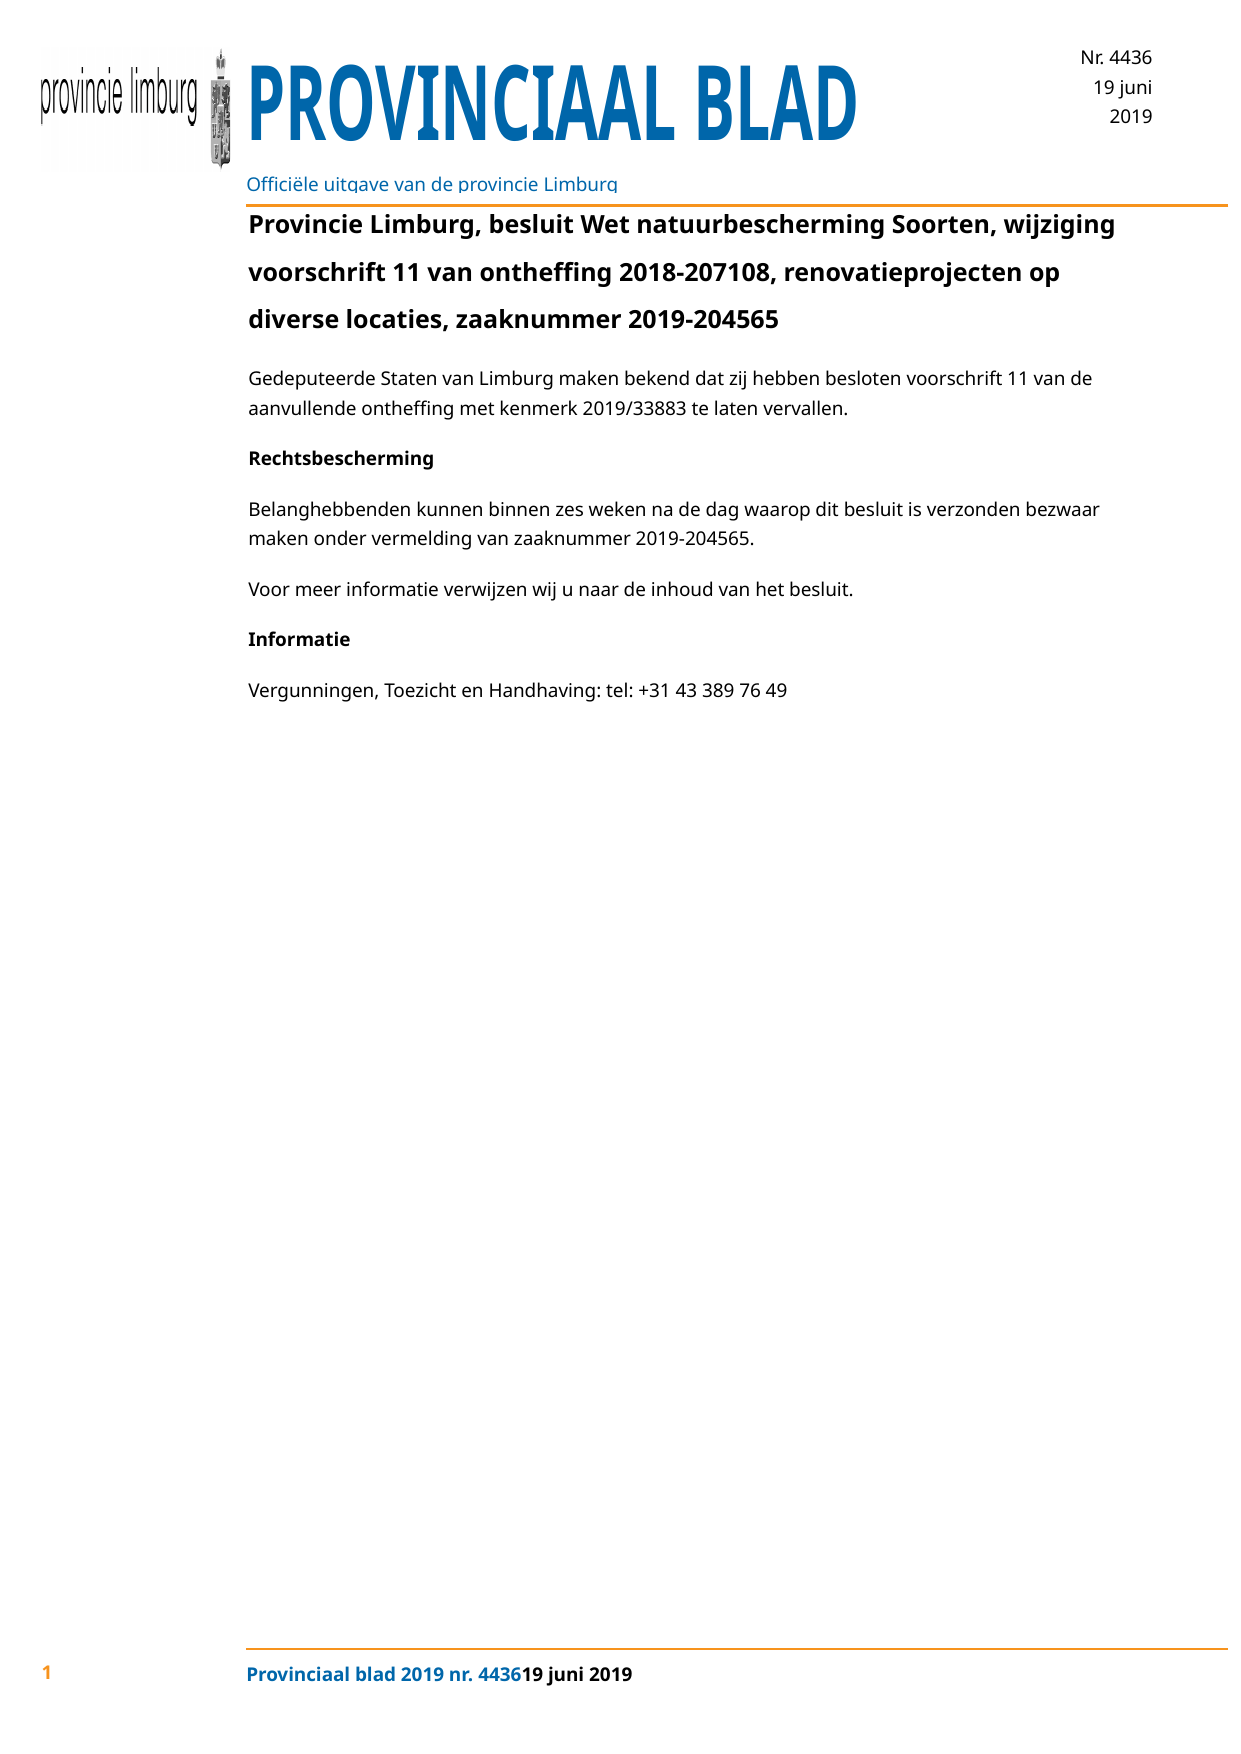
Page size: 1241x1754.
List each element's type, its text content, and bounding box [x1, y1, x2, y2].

text Voor meer informatie verwijzen wij u naar de inhoud van het besluit. [248, 576, 1152, 602]
text Vergunningen, Toezicht en Handhaving: tel: +31 43 389 76 49 [248, 677, 1152, 702]
text Provincie Limburg, besluit Wet natuurbescherming Soorten, wijziging voorschrift 11 van ontheffing 2018-207108, renovatieprojecten op diverse locaties, zaaknummer 2019-204565 [248, 207, 1152, 336]
text Belanghebbenden kunnen binnen zes weken na de dag waarop dit besluit is verzonden bezwaar maken onder vermelding van zaaknummer 2019-204565. [248, 496, 1152, 551]
text Gedeputeerde Staten van Limburg maken bekend dat zij hebben besloten voorschrift 11 van de aanvullende ontheffing met kenmerk 2019/33883 te laten vervallen. [248, 366, 1152, 421]
text Informatie [248, 626, 1152, 652]
text Rechtsbescherming [248, 446, 1152, 471]
picture [41, 47, 231, 172]
